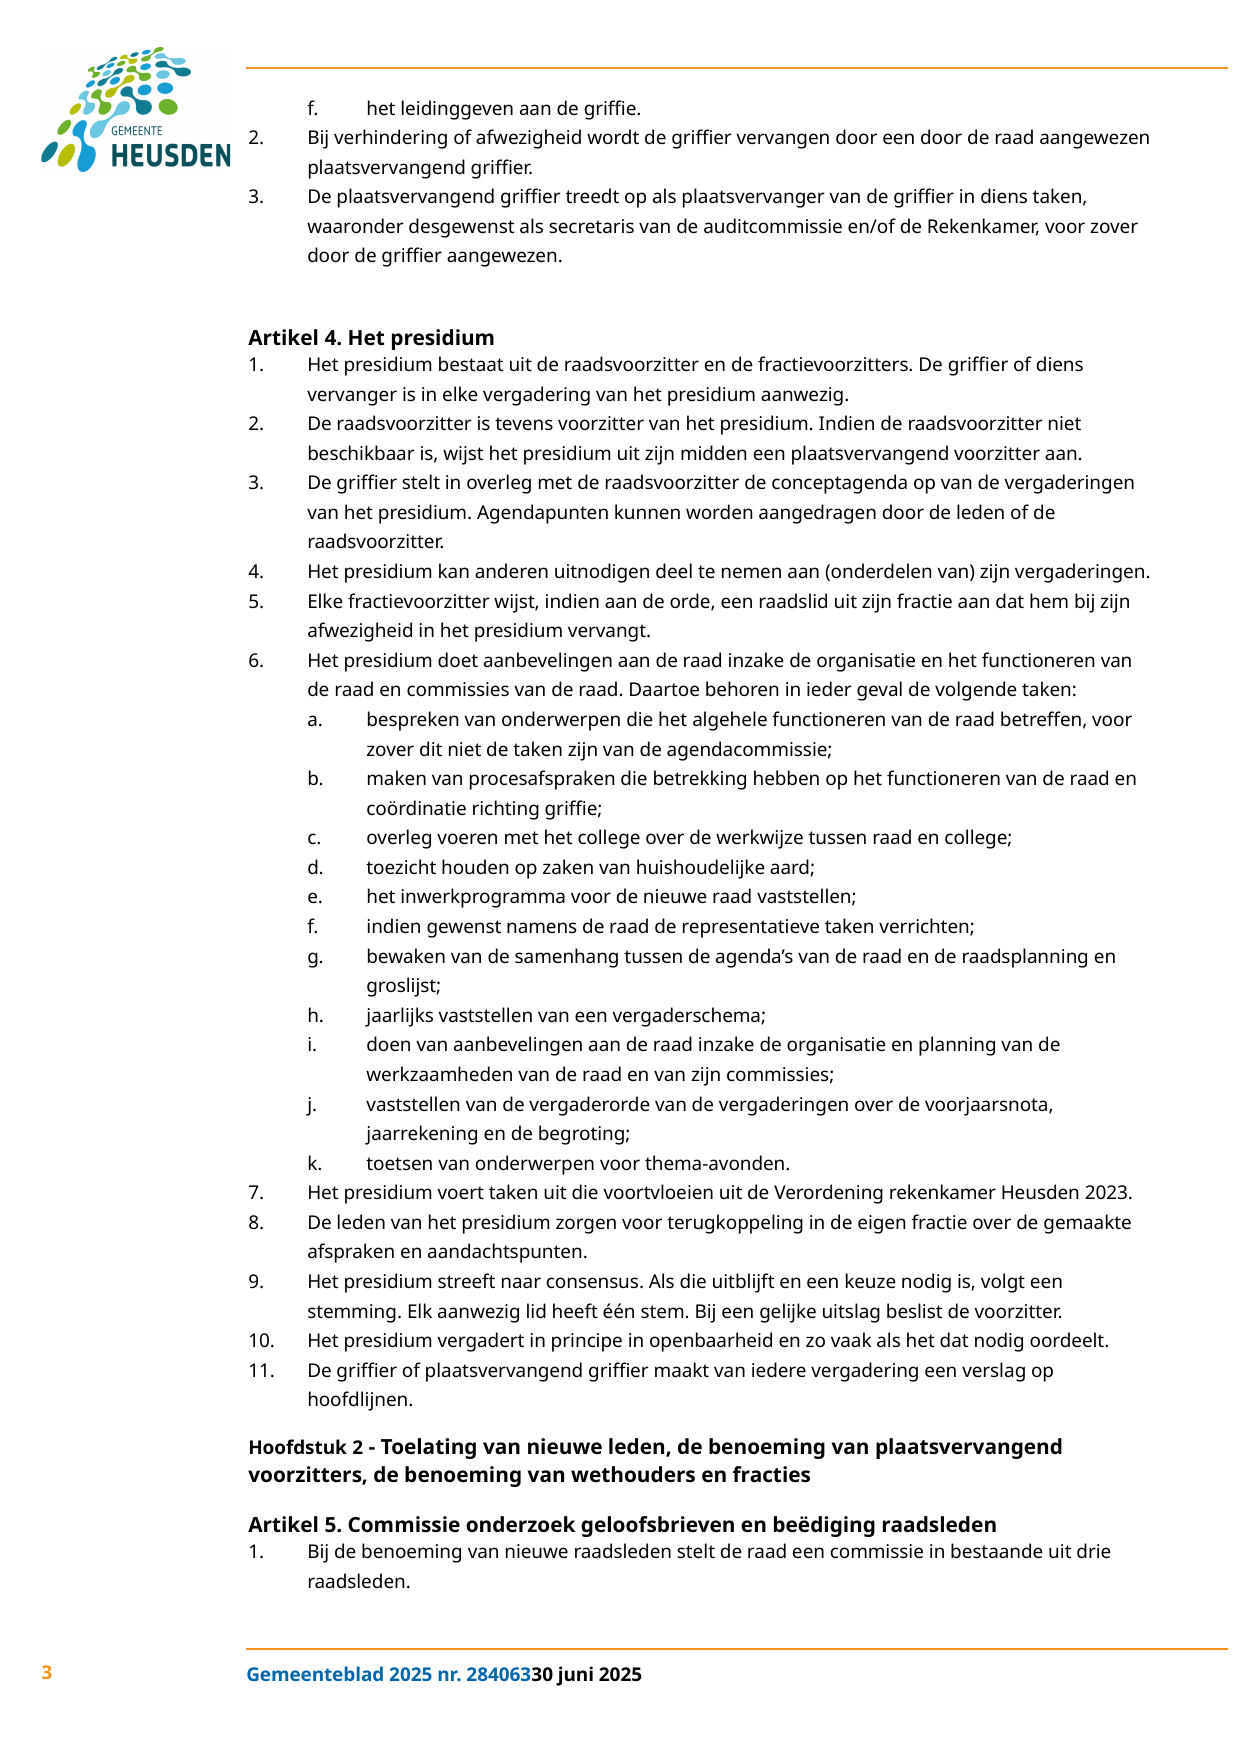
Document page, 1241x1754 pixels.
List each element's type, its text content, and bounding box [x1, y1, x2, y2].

list Het presidium streeft naar consensus. Als die uitblijft en een keuze nodig is, volgt een stemming. Elk aanwezig lid heeft één stem. Bij een gelijke uitslag beslist de voorzitter. [248, 1268, 1152, 1323]
list De griffier stelt in overleg met de raadsvoorzitter de conceptagenda op van de vergaderingen van het presidium. Agendapunten kunnen worden aangedragen door de leden of de raadsvoorzitter. [248, 469, 1152, 554]
list De griffier of plaatsvervangend griffier maakt van iedere vergadering een verslag op hoofdlijnen. [248, 1357, 1152, 1412]
text Artikel 5. Commissie onderzoek geloofsbrieven en beëdiging raadsleden [248, 1510, 1152, 1538]
list bewaken van de samenhang tussen de agenda’s van de raad en de raadsplanning en groslijst; [307, 943, 1152, 998]
list toezicht houden op zaken van huishoudelijke aard; [307, 854, 1152, 880]
list Het presidium voert taken uit die voortvloeien uit de Verordening rekenkamer Heusden 2023. [248, 1179, 1152, 1205]
list Het presidium bestaat uit de raadsvoorzitter en de fractievoorzitters. De griffier of diens vervanger is in elke vergadering van het presidium aanwezig. [248, 351, 1152, 406]
list jaarlijks vaststellen van een vergaderschema; [307, 1002, 1152, 1028]
list bespreken van onderwerpen die het algehele functioneren van de raad betreffen, voor zover dit niet de taken zijn van de agendacommissie; [307, 706, 1152, 761]
picture [41, 47, 231, 172]
list De raadsvoorzitter is tevens voorzitter van het presidium. Indien de raadsvoorzitter niet beschikbaar is, wijst het presidium uit zijn midden een plaatsvervangend voorzitter aan. [248, 410, 1152, 466]
list toetsen van onderwerpen voor thema-avonden. [307, 1150, 1152, 1176]
list het inwerkprogramma voor de nieuwe raad vaststellen; [307, 884, 1152, 909]
list doen van aanbevelingen aan de raad inzake de organisatie en planning van de werkzaamheden van de raad en van zijn commissies; [307, 1032, 1152, 1087]
list het leidinggeven aan de griffie. [307, 95, 1152, 121]
list Het presidium doet aanbevelingen aan de raad inzake de organisatie en het functioneren van de raad en commissies van de raad. Daartoe behoren in ieder geval de volgende taken: [248, 647, 1152, 702]
text Artikel 4. Het presidium [248, 323, 1152, 351]
list Elke fractievoorzitter wijst, indien aan de orde, een raadslid uit zijn fractie aan dat hem bij zijn afwezigheid in het presidium vervangt. [248, 588, 1152, 643]
list Het presidium vergadert in principe in openbaarheid en zo vaak als het dat nodig oordeelt. [248, 1327, 1152, 1353]
list vaststellen van de vergaderorde van de vergaderingen over de voorjaarsnota, jaarrekening en de begroting; [307, 1091, 1152, 1146]
list overleg voeren met het college over de werkwijze tussen raad en college; [307, 824, 1152, 850]
list indien gewenst namens de raad de representatieve taken verrichten; [307, 913, 1152, 939]
list De plaatsvervangend griffier treedt op als plaatsvervanger van de griffier in diens taken, waaronder desgewenst als secretaris van de auditcommissie en/of de Rekenkamer, voor zover door de griffier aangewezen. [248, 183, 1152, 268]
list maken van procesafspraken die betrekking hebben op het functioneren van de raad en coördinatie richting griffie; [307, 765, 1152, 821]
list Bij verhindering of afwezigheid wordt de griffier vervangen door een door de raad aangewezen plaatsvervangend griffier. [248, 124, 1152, 180]
text Hoofdstuk 2 - Toelating van nieuwe leden, de benoeming van plaatsvervangend voorzitters, de benoeming van wethouders en fracties [248, 1432, 1152, 1489]
list De leden van het presidium zorgen voor terugkoppeling in de eigen fractie over de gemaakte afspraken en aandachtspunten. [248, 1209, 1152, 1264]
list Het presidium kan anderen uitnodigen deel te nemen aan (onderdelen van) zijn vergaderingen. [248, 558, 1152, 584]
list Bij de benoeming van nieuwe raadsleden stelt de raad een commissie in bestaande uit drie raadsleden. [248, 1538, 1152, 1594]
